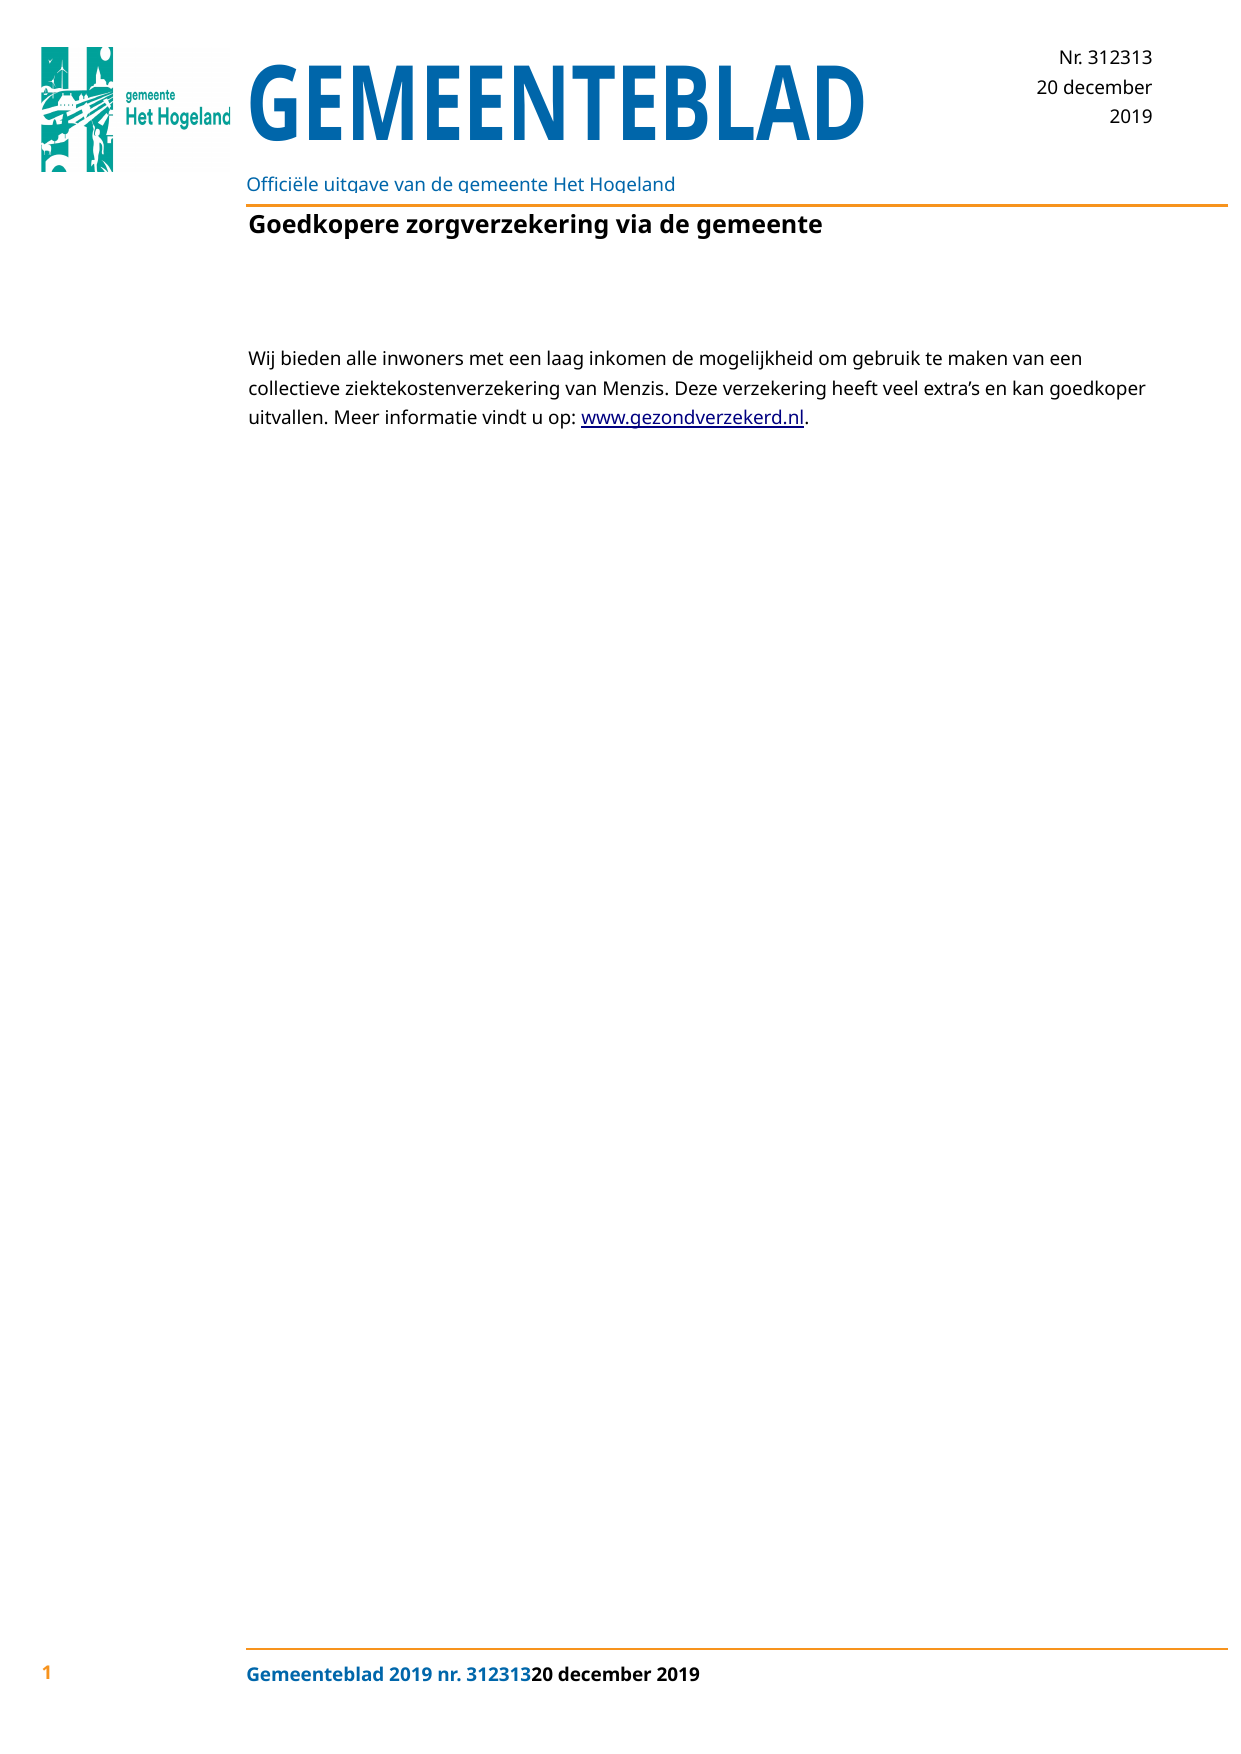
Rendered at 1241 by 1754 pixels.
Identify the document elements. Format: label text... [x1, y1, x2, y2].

text Goedkopere zorgverzekering via de gemeente [248, 207, 1152, 241]
text Wij bieden alle inwoners met een laag inkomen de mogelijkheid om gebruik te maken van een collectieve ziektekostenverzekering van Menzis. Deze verzekering heeft veel extra’s en kan goedkoper uitvallen. Meer informatie vindt u op: www.gezondverzekerd.nl. [248, 345, 1152, 430]
picture [41, 47, 231, 172]
